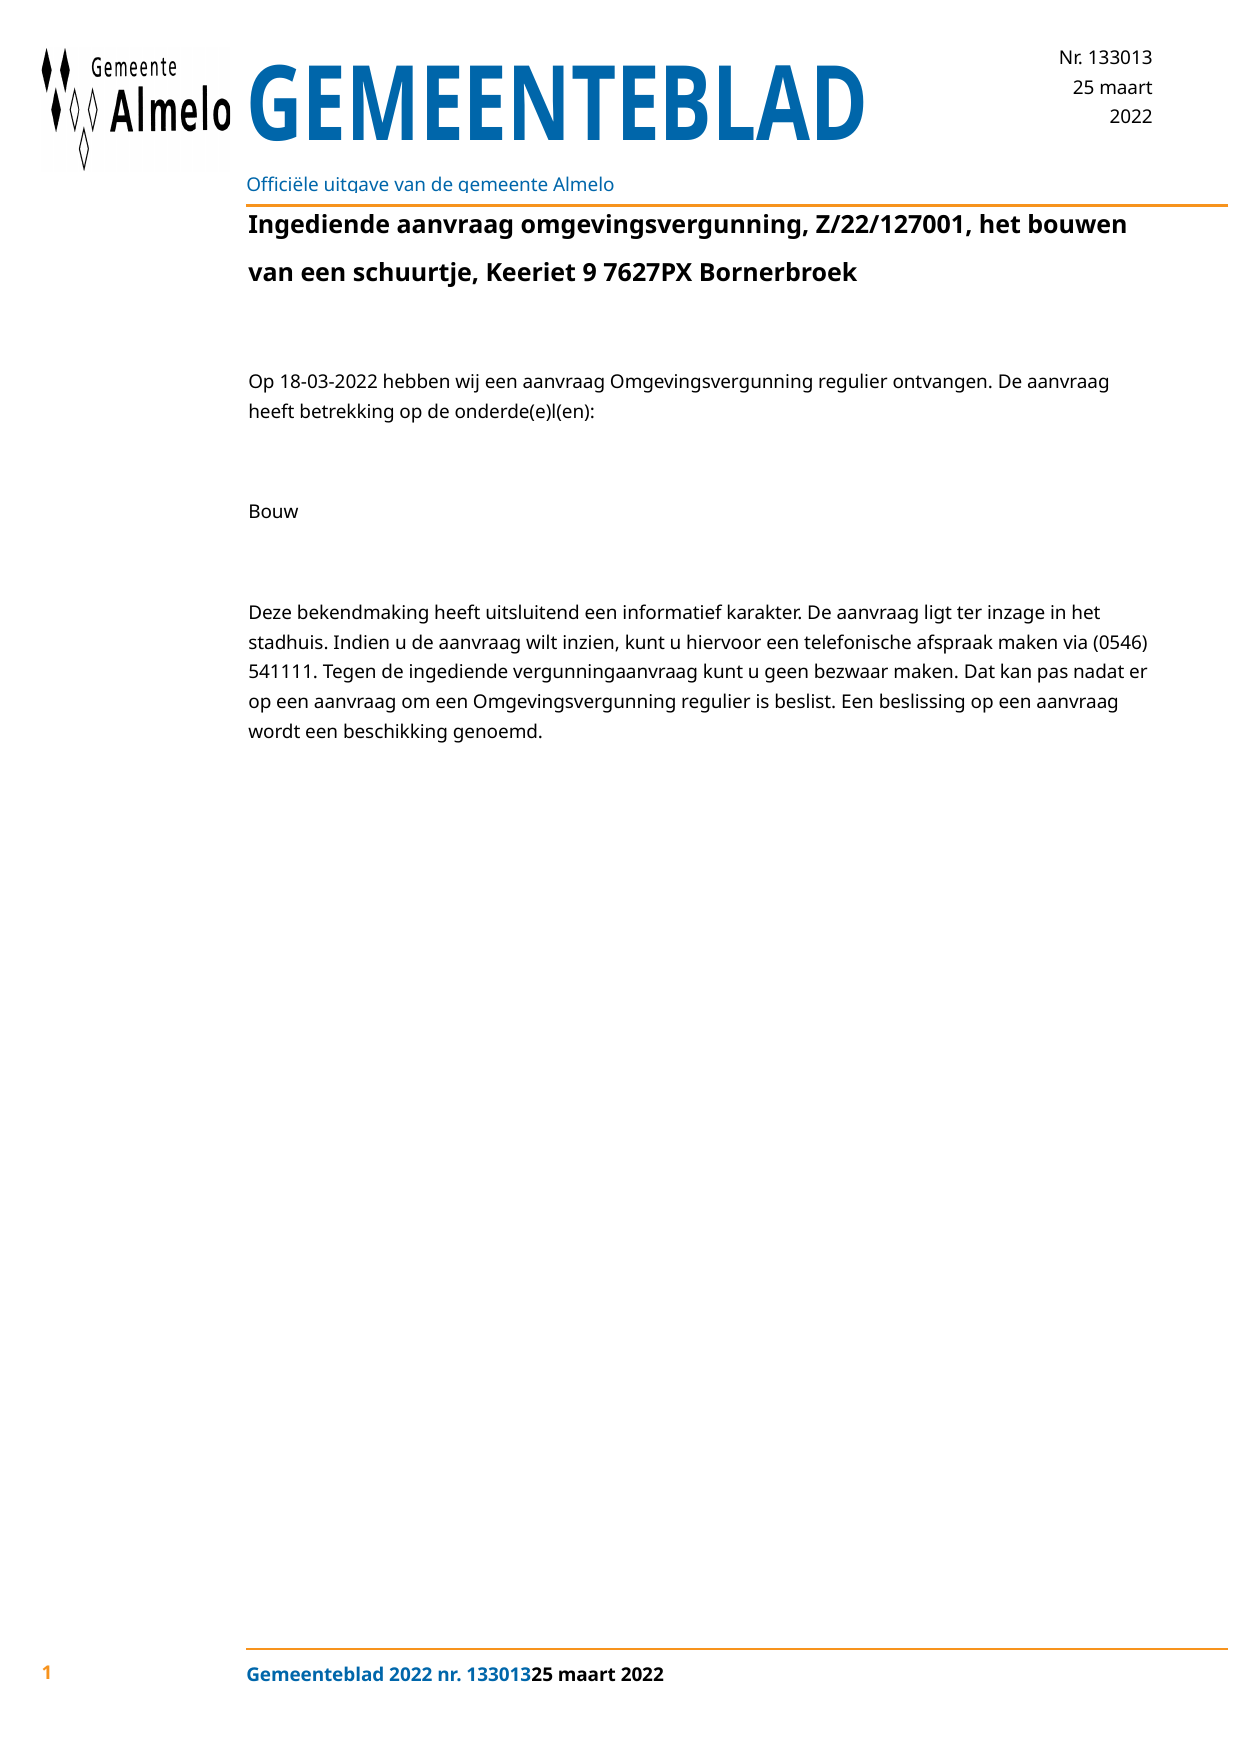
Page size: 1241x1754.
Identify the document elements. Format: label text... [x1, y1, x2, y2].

text Bouw [248, 499, 1152, 524]
text Ingediende aanvraag omgevingsvergunning, Z/22/127001, het bouwen van een schuurtje, Keeriet 9 7627PX Bornerbroek [248, 207, 1152, 288]
text Op 18-03-2022 hebben wij een aanvraag Omgevingsvergunning regulier ontvangen. De aanvraag heeft betrekking op de onderde(e)l(en): [248, 368, 1152, 424]
picture [41, 47, 231, 172]
text Deze bekendmaking heeft uitsluitend een informatief karakter. De aanvraag ligt ter inzage in het stadhuis. Indien u de aanvraag wilt inzien, kunt u hiervoor een telefonische afspraak maken via (0546) 541111. Tegen de ingediende vergunningaanvraag kunt u geen bezwaar maken. Dat kan pas nadat er op een aanvraag om een Omgevingsvergunning regulier is beslist. Een beslissing op een aanvraag wordt een beschikking genoemd. [248, 599, 1152, 744]
